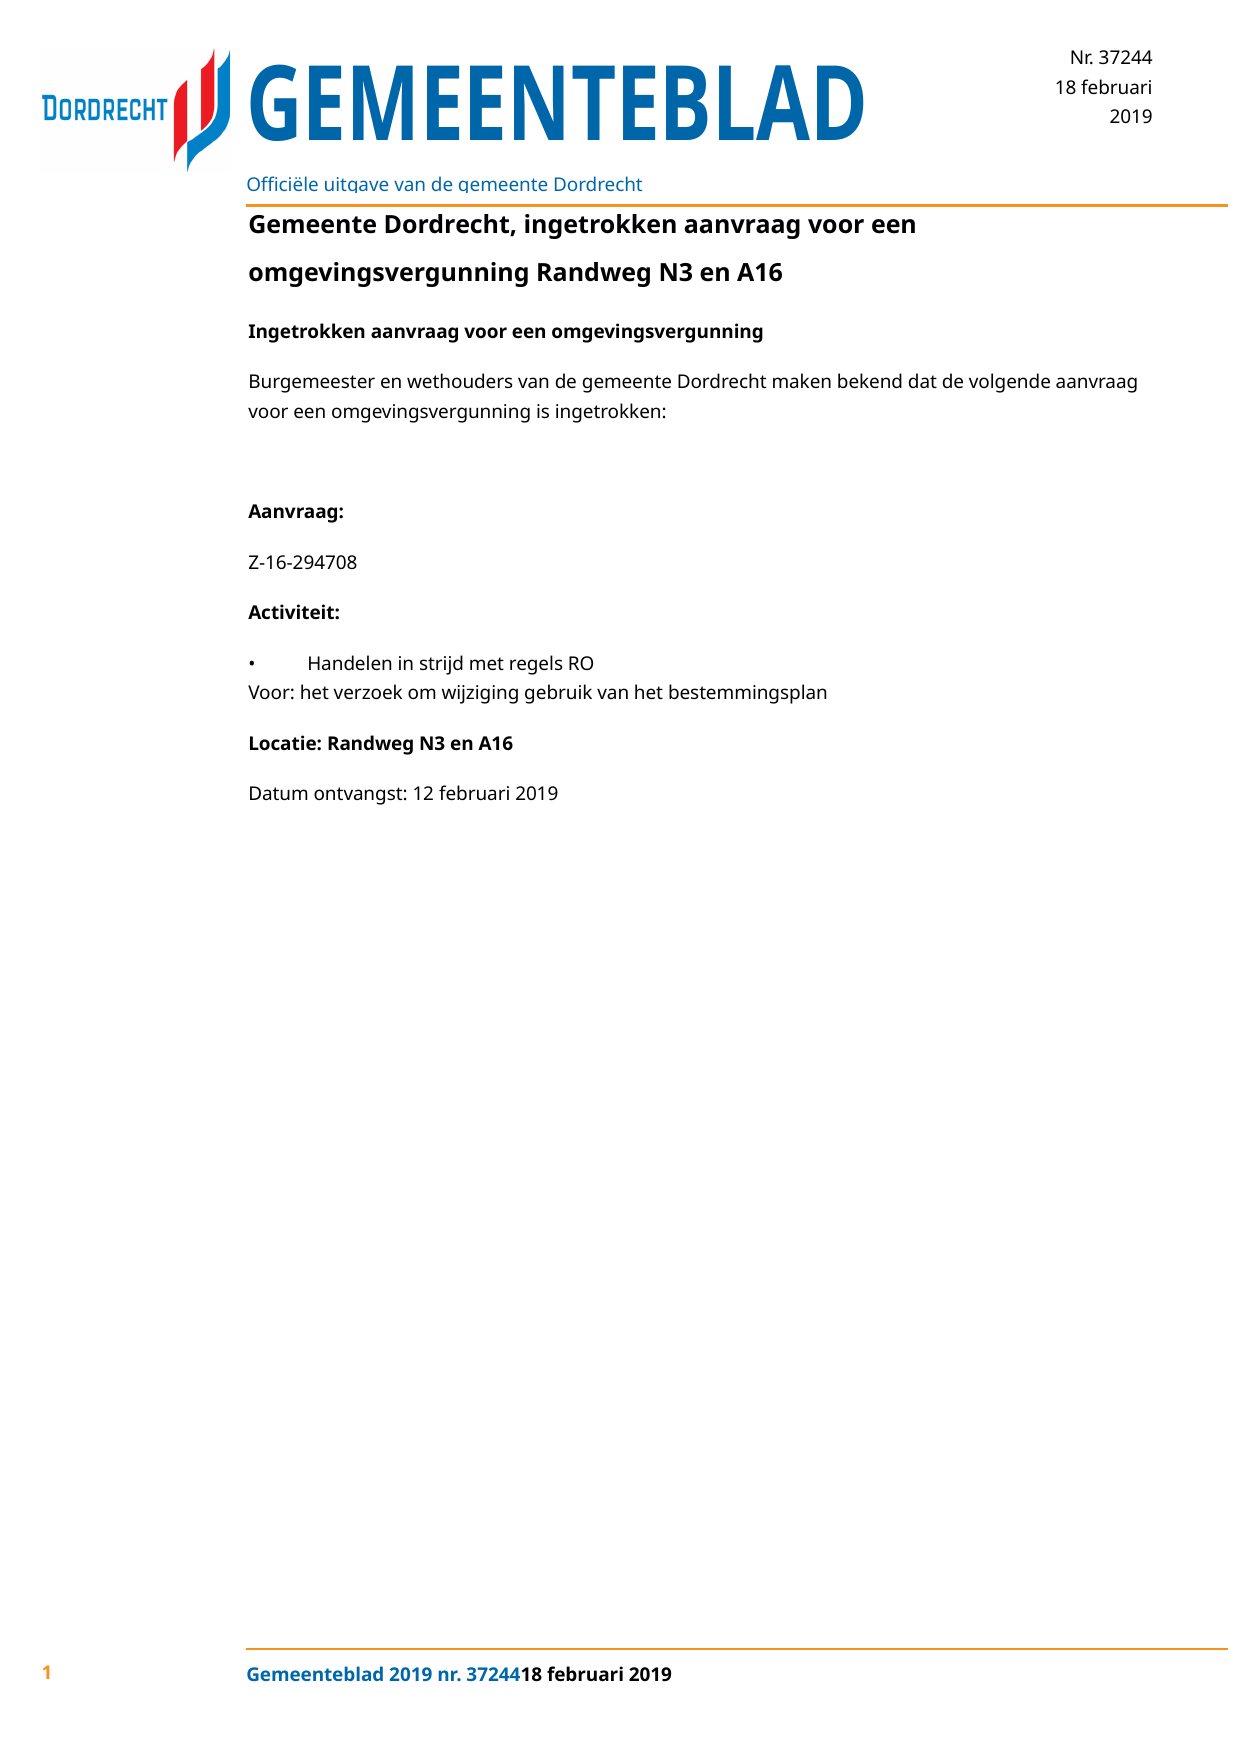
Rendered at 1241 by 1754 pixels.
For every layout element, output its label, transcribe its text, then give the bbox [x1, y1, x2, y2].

list Handelen in strijd met regels RO [248, 650, 1152, 676]
text Gemeente Dordrecht, ingetrokken aanvraag voor een omgevingsvergunning Randweg N3 en A16 [248, 207, 1152, 288]
text Z-16-294708 [248, 549, 1152, 575]
picture [41, 47, 231, 172]
text Aanvraag: [248, 499, 1152, 524]
text Burgemeester en wethouders van de gemeente Dordrecht maken bekend dat de volgende aanvraag voor een omgevingsvergunning is ingetrokken: [248, 368, 1152, 424]
text Activiteit: [248, 599, 1152, 625]
text Voor: het verzoek om wijziging gebruik van het bestemmingsplan [248, 679, 1152, 705]
text Locatie: Randweg N3 en A16 [248, 730, 1152, 756]
text Ingetrokken aanvraag voor een omgevingsvergunning [248, 318, 1152, 344]
text Datum ontvangst: 12 februari 2019 [248, 780, 1152, 806]
